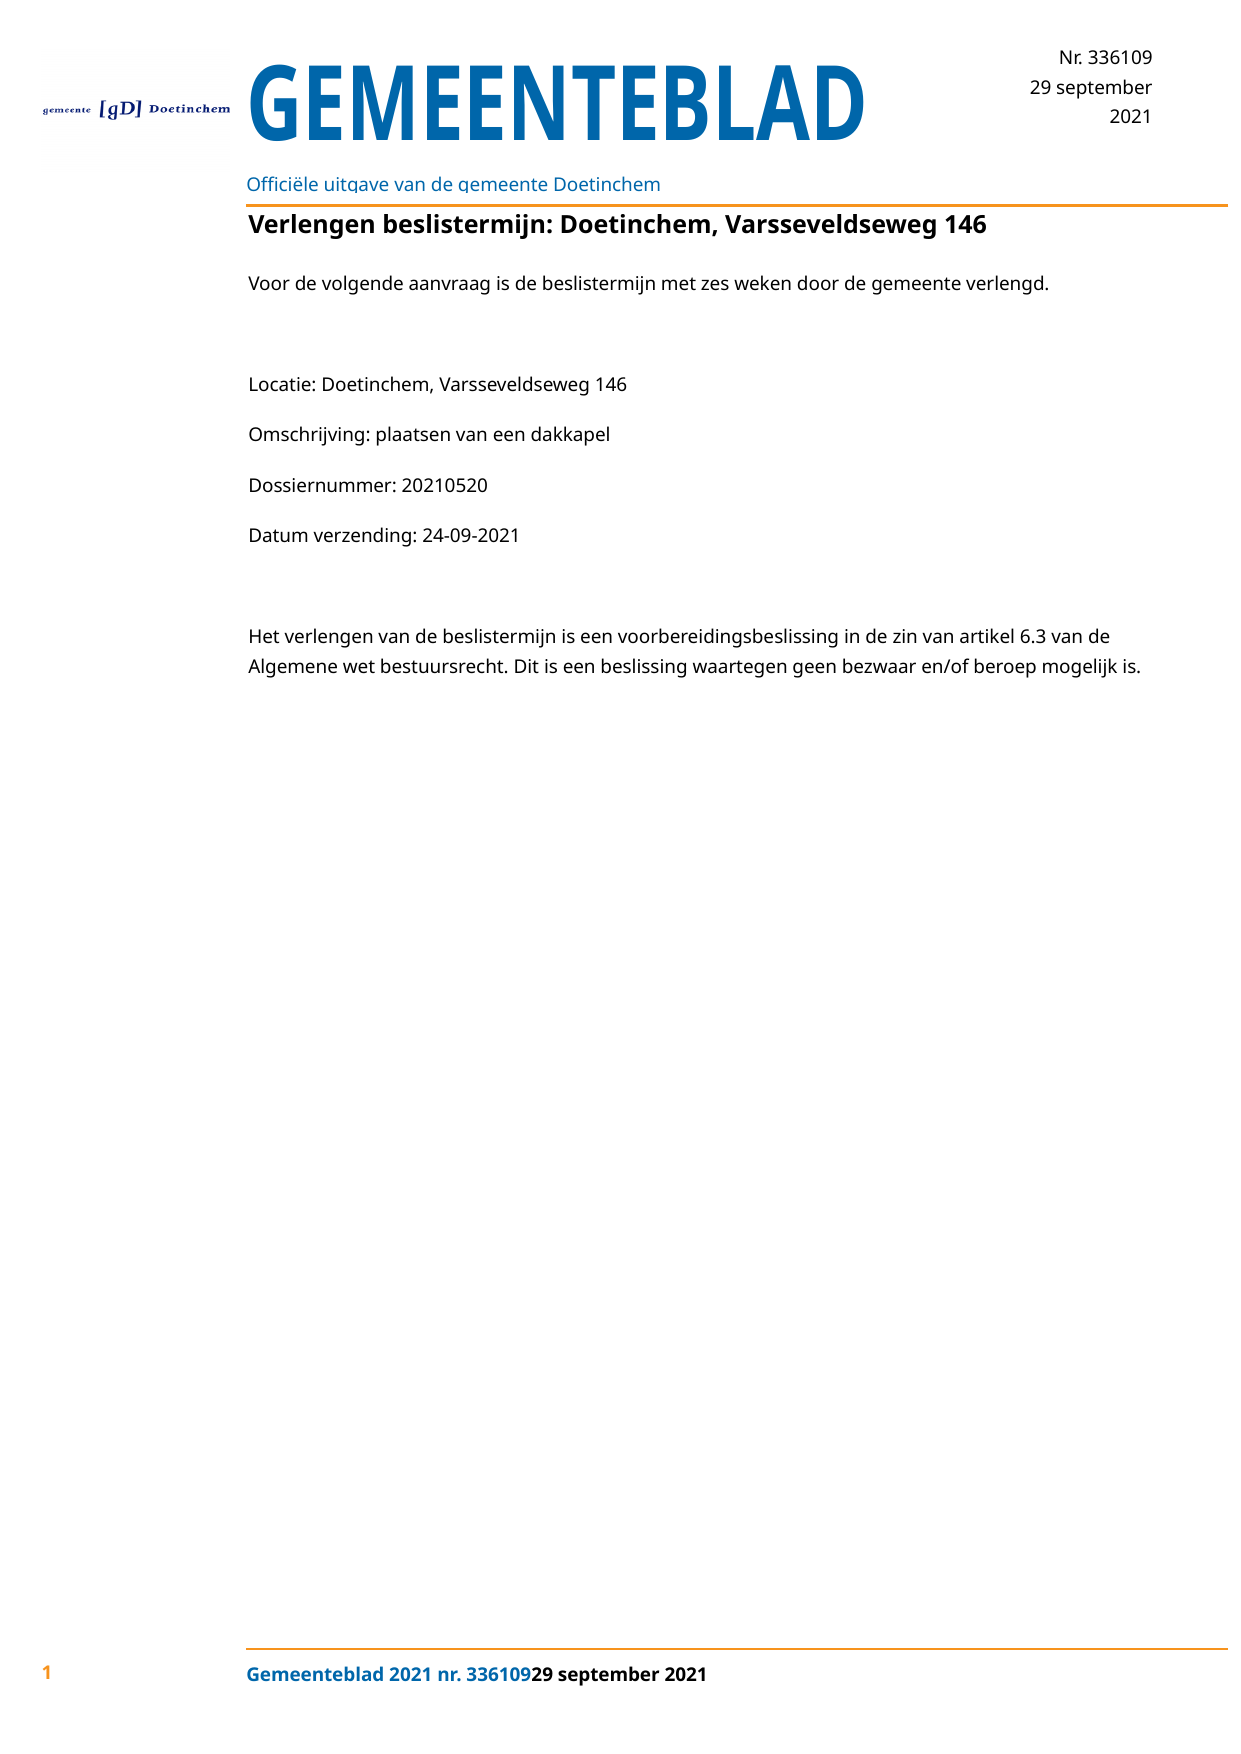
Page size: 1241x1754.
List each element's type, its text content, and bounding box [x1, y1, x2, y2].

text Locatie: Doetinchem, Varsseveldseweg 146 [248, 371, 1152, 397]
text Voor de volgende aanvraag is de beslistermijn met zes weken door de gemeente verlengd. [248, 270, 1152, 296]
picture [41, 47, 231, 172]
text Verlengen beslistermijn: Doetinchem, Varsseveldseweg 146 [248, 207, 1152, 241]
text Omschrijving: plaatsen van een dakkapel [248, 422, 1152, 447]
text Dossiernummer: 20210520 [248, 472, 1152, 498]
text Datum verzending: 24-09-2021 [248, 522, 1152, 548]
text Het verlengen van de beslistermijn is een voorbereidingsbeslissing in de zin van artikel 6.3 van de Algemene wet bestuursrecht. Dit is een beslissing waartegen geen bezwaar en/of beroep mogelijk is. [248, 623, 1152, 678]
